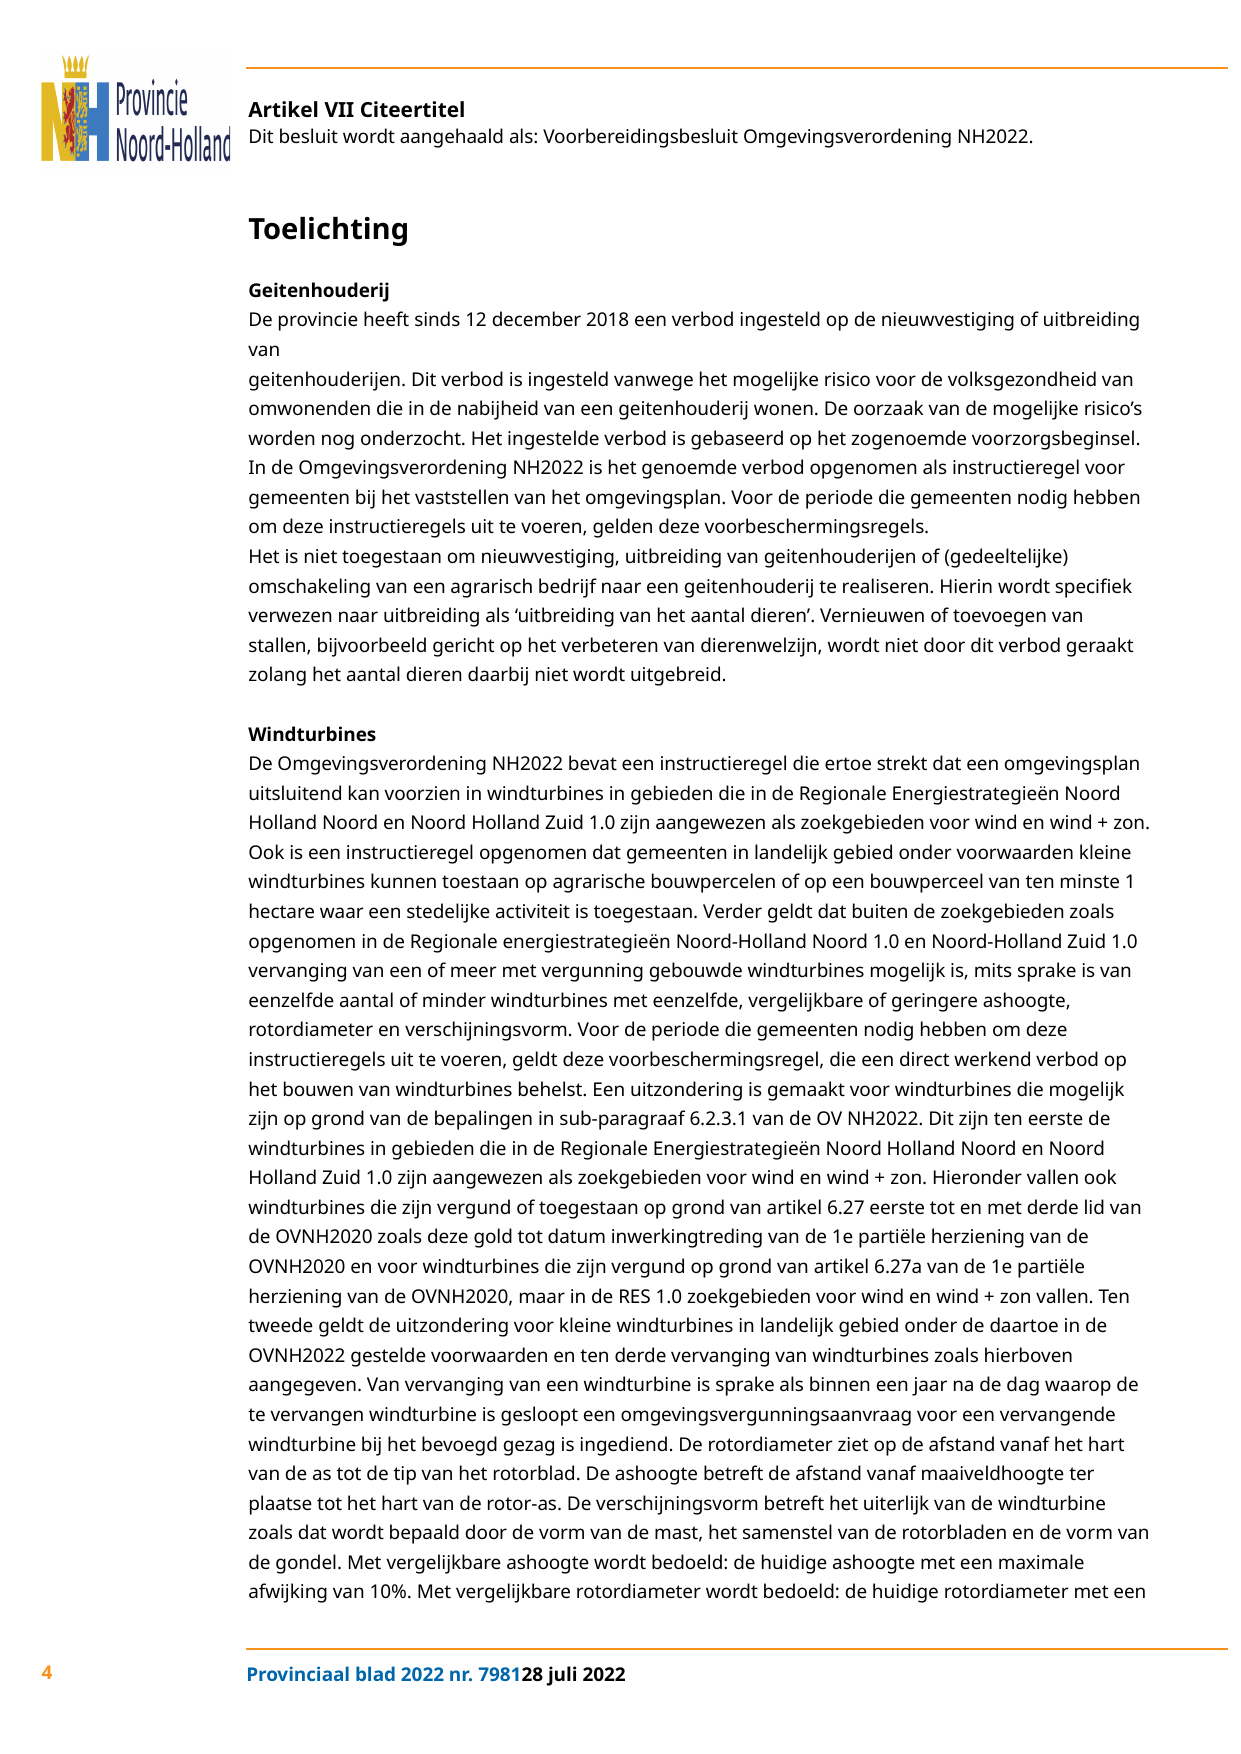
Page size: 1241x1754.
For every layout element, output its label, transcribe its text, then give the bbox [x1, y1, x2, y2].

text Geitenhouderij [248, 277, 1152, 303]
picture [41, 47, 231, 172]
text Toelichting [248, 208, 1152, 248]
text Windturbines [248, 721, 1152, 746]
text De Omgevingsverordening NH2022 bevat een instructieregel die ertoe strekt dat een omgevingsplan uitsluitend kan voorzien in windturbines in gebieden die in de Regionale Energiestrategieën Noord Holland Noord en Noord Holland Zuid 1.0 zijn aangewezen als zoekgebieden voor wind en wind + zon. Ook is een instructieregel opgenomen dat gemeenten in landelijk gebied onder voorwaarden kleine windturbines kunnen toestaan op agrarische bouwpercelen of op een bouwperceel van ten minste 1 hectare waar een stedelijke activiteit is toegestaan. Verder geldt dat buiten de zoekgebieden zoals opgenomen in de Regionale energiestrategieën Noord-Holland Noord 1.0 en Noord-Holland Zuid 1.0 vervanging van een of meer met vergunning gebouwde windturbines mogelijk is, mits sprake is van eenzelfde aantal of minder windturbines met eenzelfde, vergelijkbare of geringere ashoogte, rotordiameter en verschijningsvorm. Voor de periode die gemeenten nodig hebben om deze instructieregels uit te voeren, geldt deze voorbeschermingsregel, die een direct werkend verbod op het bouwen van windturbines behelst. Een uitzondering is gemaakt voor windturbines die mogelijk zijn op grond van de bepalingen in sub-paragraaf 6.2.3.1 van de OV NH2022. Dit zijn ten eerste de windturbines in gebieden die in de Regionale Energiestrategieën Noord Holland Noord en Noord Holland Zuid 1.0 zijn aangewezen als zoekgebieden voor wind en wind + zon. Hieronder vallen ook windturbines die zijn vergund of toegestaan op grond van artikel 6.27 eerste tot en met derde lid van de OVNH2020 zoals deze gold tot datum inwerkingtreding van de 1e partiële herziening van de OVNH2020 en voor windturbines die zijn vergund op grond van artikel 6.27a van de 1e partiële herziening van de OVNH2020, maar in de RES 1.0 zoekgebieden voor wind en wind + zon vallen. Ten tweede geldt de uitzondering voor kleine windturbines in landelijk gebied onder de daartoe in de OVNH2022 gestelde voorwaarden en ten derde vervanging van windturbines zoals hierboven aangegeven. Van vervanging van een windturbine is sprake als binnen een jaar na de dag waarop de te vervangen windturbine is gesloopt een omgevingsvergunningsaanvraag voor een vervangende windturbine bij het bevoegd gezag is ingediend. De rotordiameter ziet op de afstand vanaf het hart van de as tot de tip van het rotorblad. De ashoogte betreft de afstand vanaf maaiveldhoogte ter plaatse tot het hart van de rotor-as. De verschijningsvorm betreft het uiterlijk van de windturbine zoals dat wordt bepaald door de vorm van de mast, het samenstel van de rotorbladen en de vorm van de gondel. Met vergelijkbare ashoogte wordt bedoeld: de huidige ashoogte met een maximale afwijking van 10%. Met vergelijkbare rotordiameter wordt bedoeld: de huidige rotordiameter met een [248, 750, 1152, 1604]
text Het is niet toegestaan om nieuwvestiging, uitbreiding van geitenhouderijen of (gedeeltelijke) omschakeling van een agrarisch bedrijf naar een geitenhouderij te realiseren. Hierin wordt specifiek verwezen naar uitbreiding als ‘uitbreiding van het aantal dieren’. Vernieuwen of toevoegen van stallen, bijvoorbeeld gericht op het verbeteren van dierenwelzijn, wordt niet door dit verbod geraakt zolang het aantal dieren daarbij niet wordt uitgebreid. [248, 543, 1152, 687]
text Dit besluit wordt aangehaald als: Voorbereidingsbesluit Omgevingsverordening NH2022. [248, 123, 1152, 149]
text geitenhouderijen. Dit verbod is ingesteld vanwege het mogelijke risico voor de volksgezondheid van omwonenden die in de nabijheid van een geitenhouderij wonen. De oorzaak van de mogelijke risico’s worden nog onderzocht. Het ingestelde verbod is gebaseerd op het zogenoemde voorzorgsbeginsel. In de Omgevingsverordening NH2022 is het genoemde verbod opgenomen als instructieregel voor gemeenten bij het vaststellen van het omgevingsplan. Voor de periode die gemeenten nodig hebben om deze instructieregels uit te voeren, gelden deze voorbeschermingsregels. [248, 366, 1152, 539]
text Artikel VII Citeertitel [248, 95, 1152, 123]
text De provincie heeft sinds 12 december 2018 een verbod ingesteld op de nieuwvestiging of uitbreiding van [248, 307, 1152, 362]
